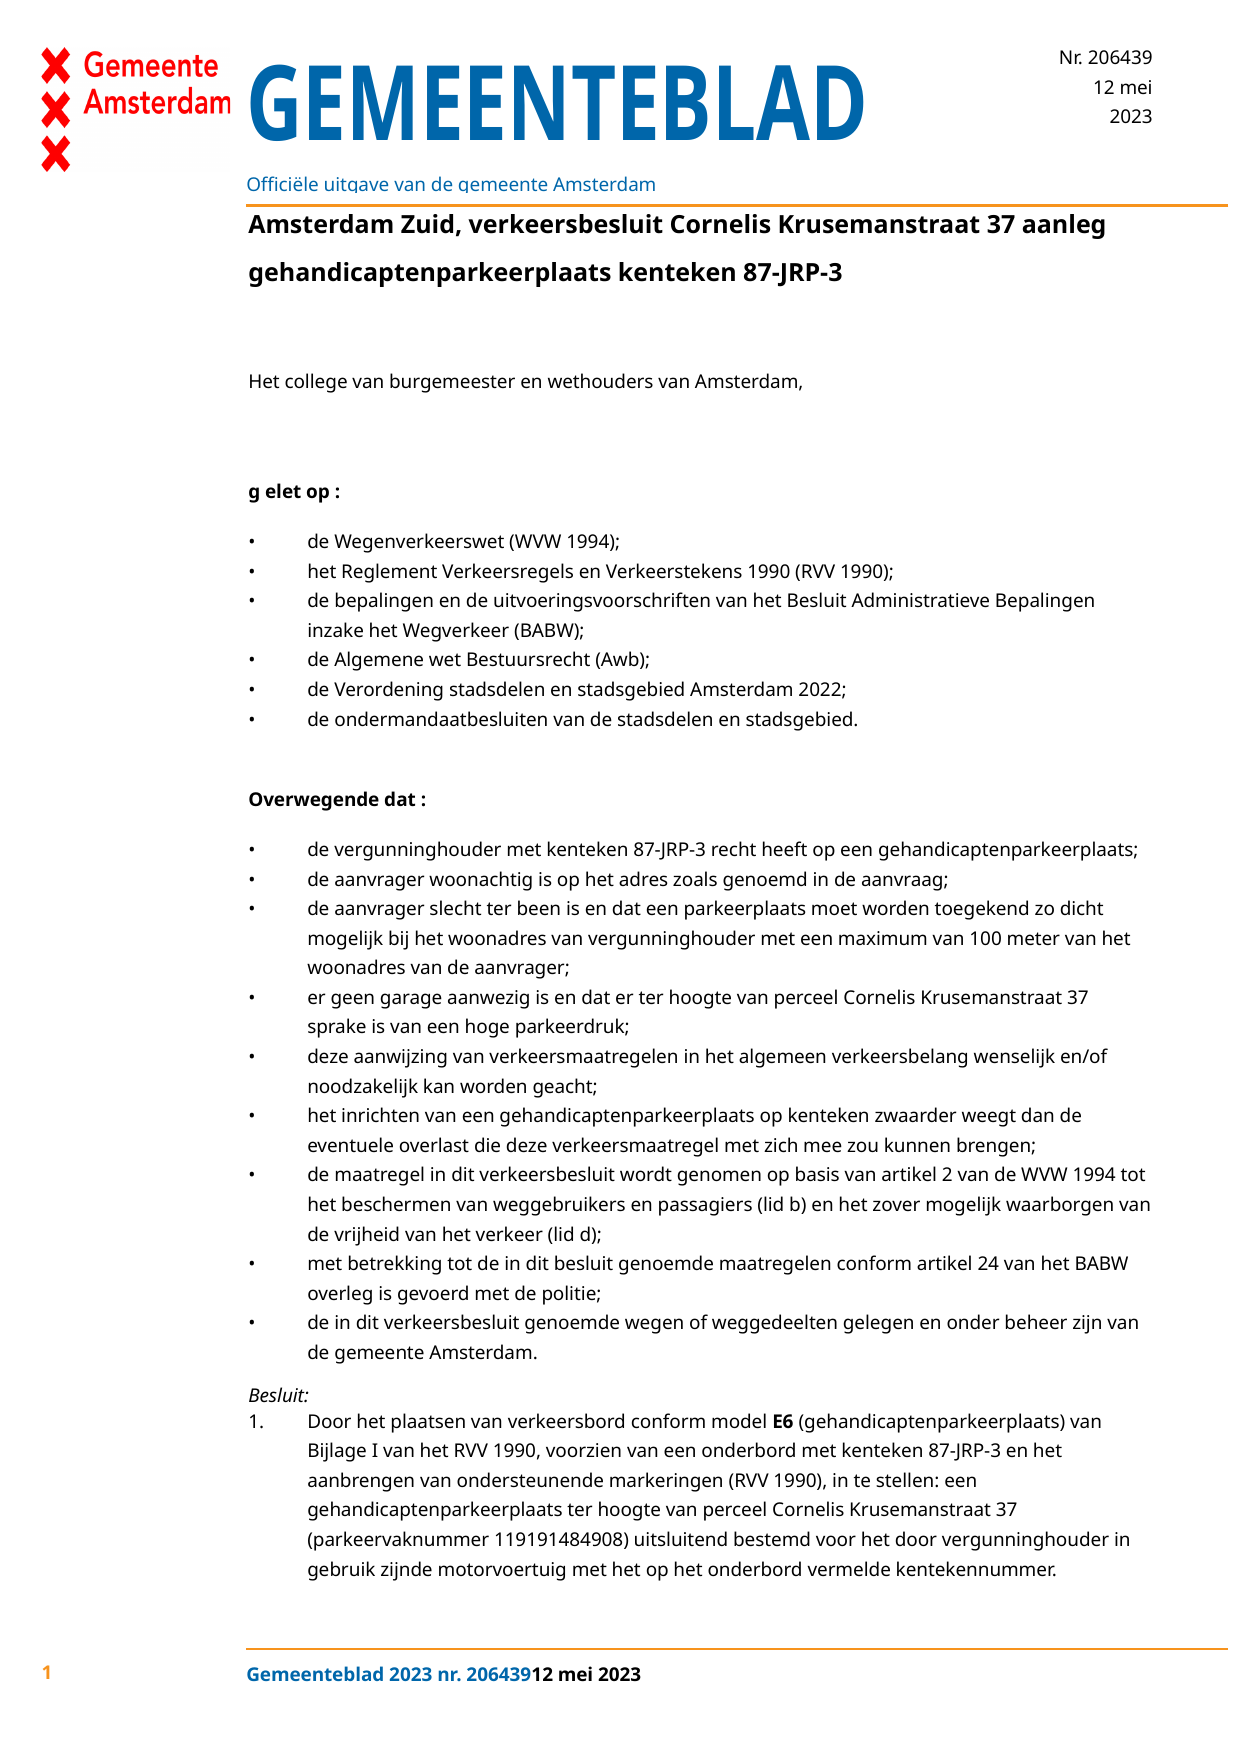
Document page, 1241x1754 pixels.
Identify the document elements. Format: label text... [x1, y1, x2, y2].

list de maatregel in dit verkeersbesluit wordt genomen op basis van artikel 2 van de WVW 1994 tot het beschermen van weggebruikers en passagiers (lid b) en het zover mogelijk waarborgen van de vrijheid van het verkeer (lid d); [248, 1162, 1152, 1246]
text Overwegende dat : [248, 786, 1152, 811]
list de Algemene wet Bestuursrecht (Awb); [248, 647, 1152, 672]
text Besluit: [248, 1382, 1152, 1408]
list de aanvrager slecht ter been is en dat een parkeerplaats moet worden toegekend zo dicht mogelijk bij het woonadres van vergunninghouder met een maximum van 100 meter van het woonadres van de aanvrager; [248, 895, 1152, 980]
list met betrekking tot de in dit besluit genoemde maatregelen conform artikel 24 van het BABW overleg is gevoerd met de politie; [248, 1250, 1152, 1306]
list de ondermandaatbesluiten van de stadsdelen en stadsgebied. [248, 706, 1152, 731]
list het inrichten van een gehandicaptenparkeerplaats op kenteken zwaarder weegt dan de eventuele overlast die deze verkeersmaatregel met zich mee zou kunnen brengen; [248, 1102, 1152, 1158]
list Door het plaatsen van verkeersbord conform model E6 (gehandicaptenparkeerplaats) van Bijlage I van het RVV 1990, voorzien van een onderbord met kenteken 87-JRP-3 en het aanbrengen van ondersteunende markeringen (RVV 1990), in te stellen: een gehandicaptenparkeerplaats ter hoogte van perceel Cornelis Krusemanstraat 37 (parkeervaknummer 119191484908) uitsluitend bestemd voor het door vergunninghouder in gebruik zijnde motorvoertuig met het op het onderbord vermelde kentekennummer. [248, 1408, 1152, 1582]
list de aanvrager woonachtig is op het adres zoals genoemd in de aanvraag; [248, 866, 1152, 891]
text Het college van burgemeester en wethouders van Amsterdam, [248, 368, 1152, 394]
list de vergunninghouder met kenteken 87-JRP-3 recht heeft op een gehandicaptenparkeerplaats; [248, 836, 1152, 862]
text Amsterdam Zuid, verkeersbesluit Cornelis Krusemanstraat 37 aanleg gehandicaptenparkeerplaats kenteken 87-JRP-3 [248, 207, 1152, 288]
list de bepalingen en de uitvoeringsvoorschriften van het Besluit Administratieve Bepalingen inzake het Wegverkeer (BABW); [248, 587, 1152, 643]
picture [41, 47, 231, 172]
list de Verordening stadsdelen en stadsgebied Amsterdam 2022; [248, 676, 1152, 702]
list de Wegenverkeerswet (WVW 1994); [248, 528, 1152, 554]
list er geen garage aanwezig is en dat er ter hoogte van perceel Cornelis Krusemanstraat 37 sprake is van een hoge parkeerdruk; [248, 984, 1152, 1039]
list de in dit verkeersbesluit genoemde wegen of weggedeelten gelegen en onder beheer zijn van de gemeente Amsterdam. [248, 1309, 1152, 1365]
list het Reglement Verkeersregels en Verkeerstekens 1990 (RVV 1990); [248, 558, 1152, 583]
text g elet op : [248, 478, 1152, 503]
list deze aanwijzing van verkeersmaatregelen in het algemeen verkeersbelang wenselijk en/of noodzakelijk kan worden geacht; [248, 1043, 1152, 1098]
